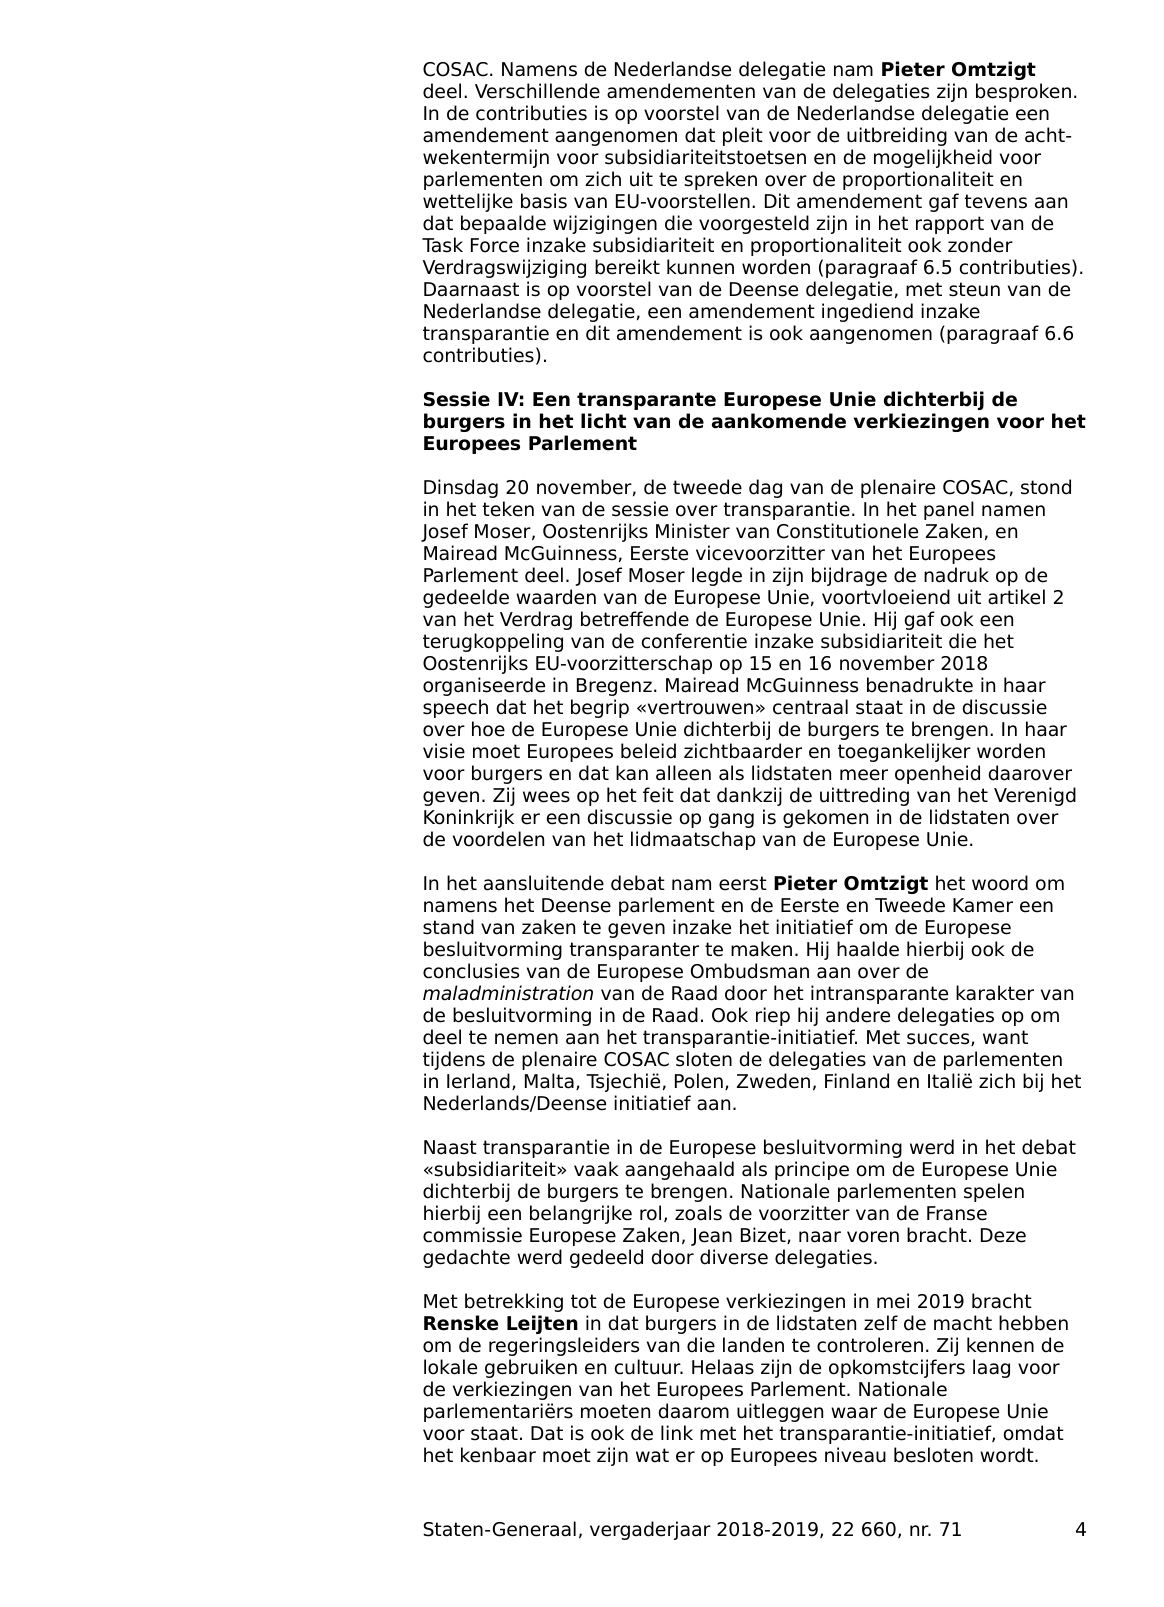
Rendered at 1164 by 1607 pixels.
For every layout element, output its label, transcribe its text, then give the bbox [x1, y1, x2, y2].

text Dinsdag 20 november, de tweede dag van de plenaire COSAC, stond in het teken van de sessie over transparantie. In het panel namen Josef Moser, Oostenrijks Minister van Constitutionele Zaken, en Mairead McGuinness, Eerste vicevoorzitter van het Europees Parlement deel. Josef Moser legde in zijn bijdrage de nadruk op de gedeelde waarden van de Europese Unie, voortvloeiend uit artikel 2 van het Verdrag betreffende de Europese Unie. Hij gaf ook een terugkoppeling van de conferentie inzake subsidiariteit die het Oostenrijks EU-voorzitterschap op 15 en 16 november 2018 organiseerde in Bregenz. Mairead McGuinness benadrukte in haar speech dat het begrip «vertrouwen» centraal staat in de discussie over hoe de Europese Unie dichterbij de burgers te brengen. In haar visie moet Europees beleid zichtbaarder en toegankelijker worden voor burgers en dat kan alleen als lidstaten meer openheid daarover geven. Zij wees op het feit dat dankzij de uittreding van het Verenigd Koninkrijk er een discussie op gang is gekomen in de lidstaten over de voordelen van het lidmaatschap van de Europese Unie. [422, 477, 1087, 851]
text In het aansluitende debat nam eerst Pieter Omtzigt het woord om namens het Deense parlement en de Eerste en Tweede Kamer een stand van zaken te geven inzake het initiatief om de Europese besluitvorming transparanter te maken. Hij haalde hierbij ook de conclusies van de Europese Ombudsman aan over de maladministration van de Raad door het intransparante karakter van de besluitvorming in de Raad. Ook riep hij andere delegaties op om deel te nemen aan het transparantie-initiatief. Met succes, want tijdens de plenaire COSAC sloten de delegaties van de parlementen in Ierland, Malta, Tsjechië, Polen, Zweden, Finland en Italië zich bij het Nederlands/Deense initiatief aan. [422, 873, 1087, 1115]
text COSAC. Namens de Nederlandse delegatie nam Pieter Omtzigt deel. Verschillende amendementen van de delegaties zijn besproken. In de contributies is op voorstel van de Nederlandse delegatie een amendement aangenomen dat pleit voor de uitbreiding van de acht-wekentermijn voor subsidiariteitstoetsen en de mogelijkheid voor parlementen om zich uit te spreken over de proportionaliteit en wettelijke basis van EU-voorstellen. Dit amendement gaf tevens aan dat bepaalde wijzigingen die voorgesteld zijn in het rapport van de Task Force inzake subsidiariteit en proportionaliteit ook zonder Verdragswijziging bereikt kunnen worden (paragraaf 6.5 contributies). Daarnaast is op voorstel van de Deense delegatie, met steun van de Nederlandse delegatie, een amendement ingediend inzake transparantie en dit amendement is ook aangenomen (paragraaf 6.6 contributies). [422, 59, 1087, 367]
text Met betrekking tot de Europese verkiezingen in mei 2019 bracht Renske Leijten in dat burgers in de lidstaten zelf de macht hebben om de regeringsleiders van die landen te controleren. Zij kennen de lokale gebruiken en cultuur. Helaas zijn de opkomstcijfers laag voor de verkiezingen van het Europees Parlement. Nationale parlementariërs moeten daarom uitleggen waar de Europese Unie voor staat. Dat is ook de link met het transparantie-initiatief, omdat het kenbaar moet zijn wat er op Europees niveau besloten wordt. [422, 1291, 1087, 1467]
subtitle Sessie IV: Een transparante Europese Unie dichterbij de burgers in het licht van de aankomende verkiezingen voor het Europees Parlement [422, 389, 1087, 455]
text Naast transparantie in de Europese besluitvorming werd in het debat «subsidiariteit» vaak aangehaald als principe om de Europese Unie dichterbij de burgers te brengen. Nationale parlementen spelen hierbij een belangrijke rol, zoals de voorzitter van de Franse commissie Europese Zaken, Jean Bizet, naar voren bracht. Deze gedachte werd gedeeld door diverse delegaties. [422, 1137, 1087, 1269]
